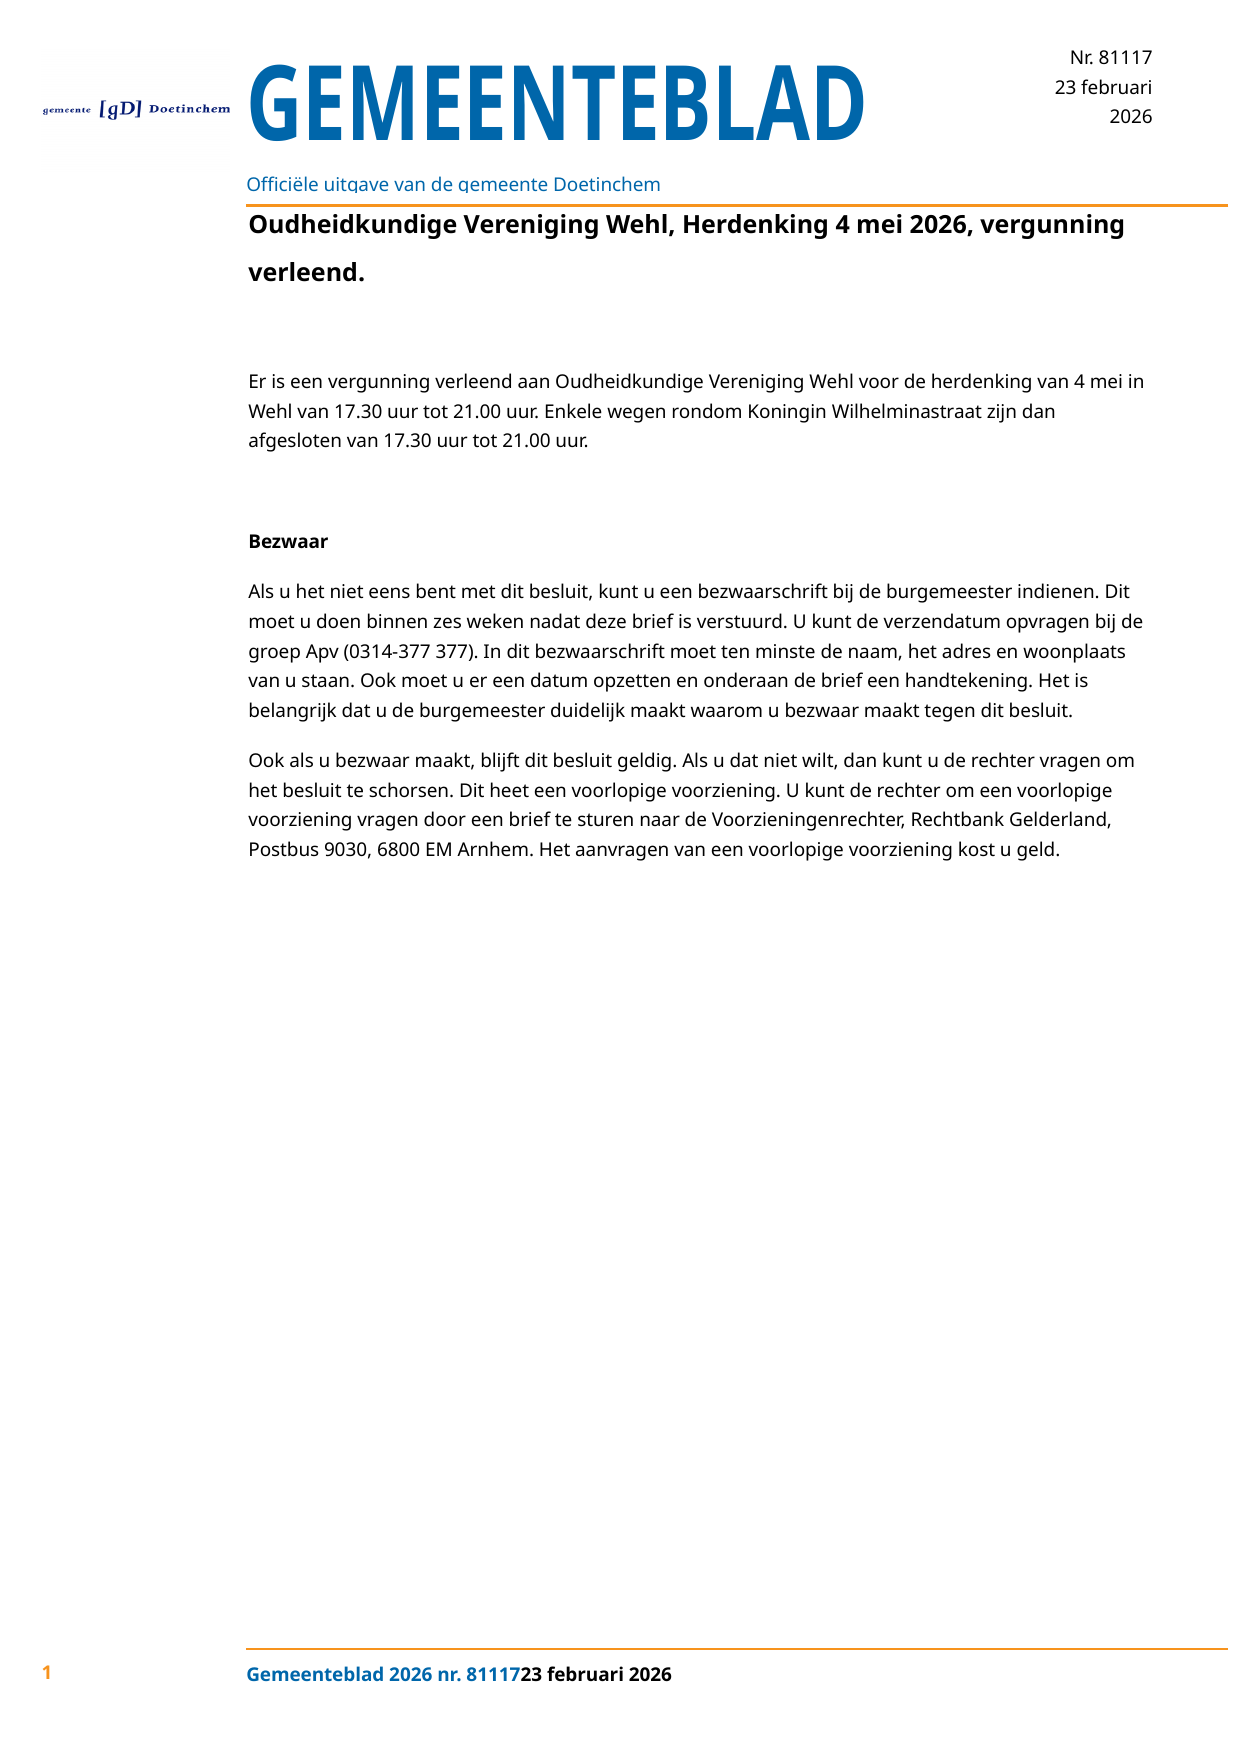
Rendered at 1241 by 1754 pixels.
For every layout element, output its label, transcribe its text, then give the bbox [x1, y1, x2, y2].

text Als u het niet eens bent met dit besluit, kunt u een bezwaarschrift bij de burgemeester indienen. Dit moet u doen binnen zes weken nadat deze brief is verstuurd. U kunt de verzendatum opvragen bij de groep Apv (0314-377 377). In dit bezwaarschrift moet ten minste de naam, het adres en woonplaats van u staan. Ook moet u er een datum opzetten en onderaan de brief een handtekening. Het is belangrijk dat u de burgemeester duidelijk maakt waarom u bezwaar maakt tegen dit besluit. [248, 579, 1152, 723]
text Bezwaar [248, 528, 1152, 554]
text Er is een vergunning verleend aan Oudheidkundige Vereniging Wehl voor de herdenking van 4 mei in Wehl van 17.30 uur tot 21.00 uur. Enkele wegen rondom Koningin Wilhelminastraat zijn dan afgesloten van 17.30 uur tot 21.00 uur. [248, 368, 1152, 453]
text Ook als u bezwaar maakt, blijft dit besluit geldig. Als u dat niet wilt, dan kunt u de rechter vragen om het besluit te schorsen. Dit heet een voorlopige voorziening. U kunt de rechter om een voorlopige voorziening vragen door een brief te sturen naar de Voorzieningenrechter, Rechtbank Gelderland, Postbus 9030, 6800 EM Arnhem. Het aanvragen van een voorlopige voorziening kost u geld. [248, 747, 1152, 862]
text Oudheidkundige Vereniging Wehl, Herdenking 4 mei 2026, vergunning verleend. [248, 207, 1152, 288]
picture [41, 47, 231, 172]
